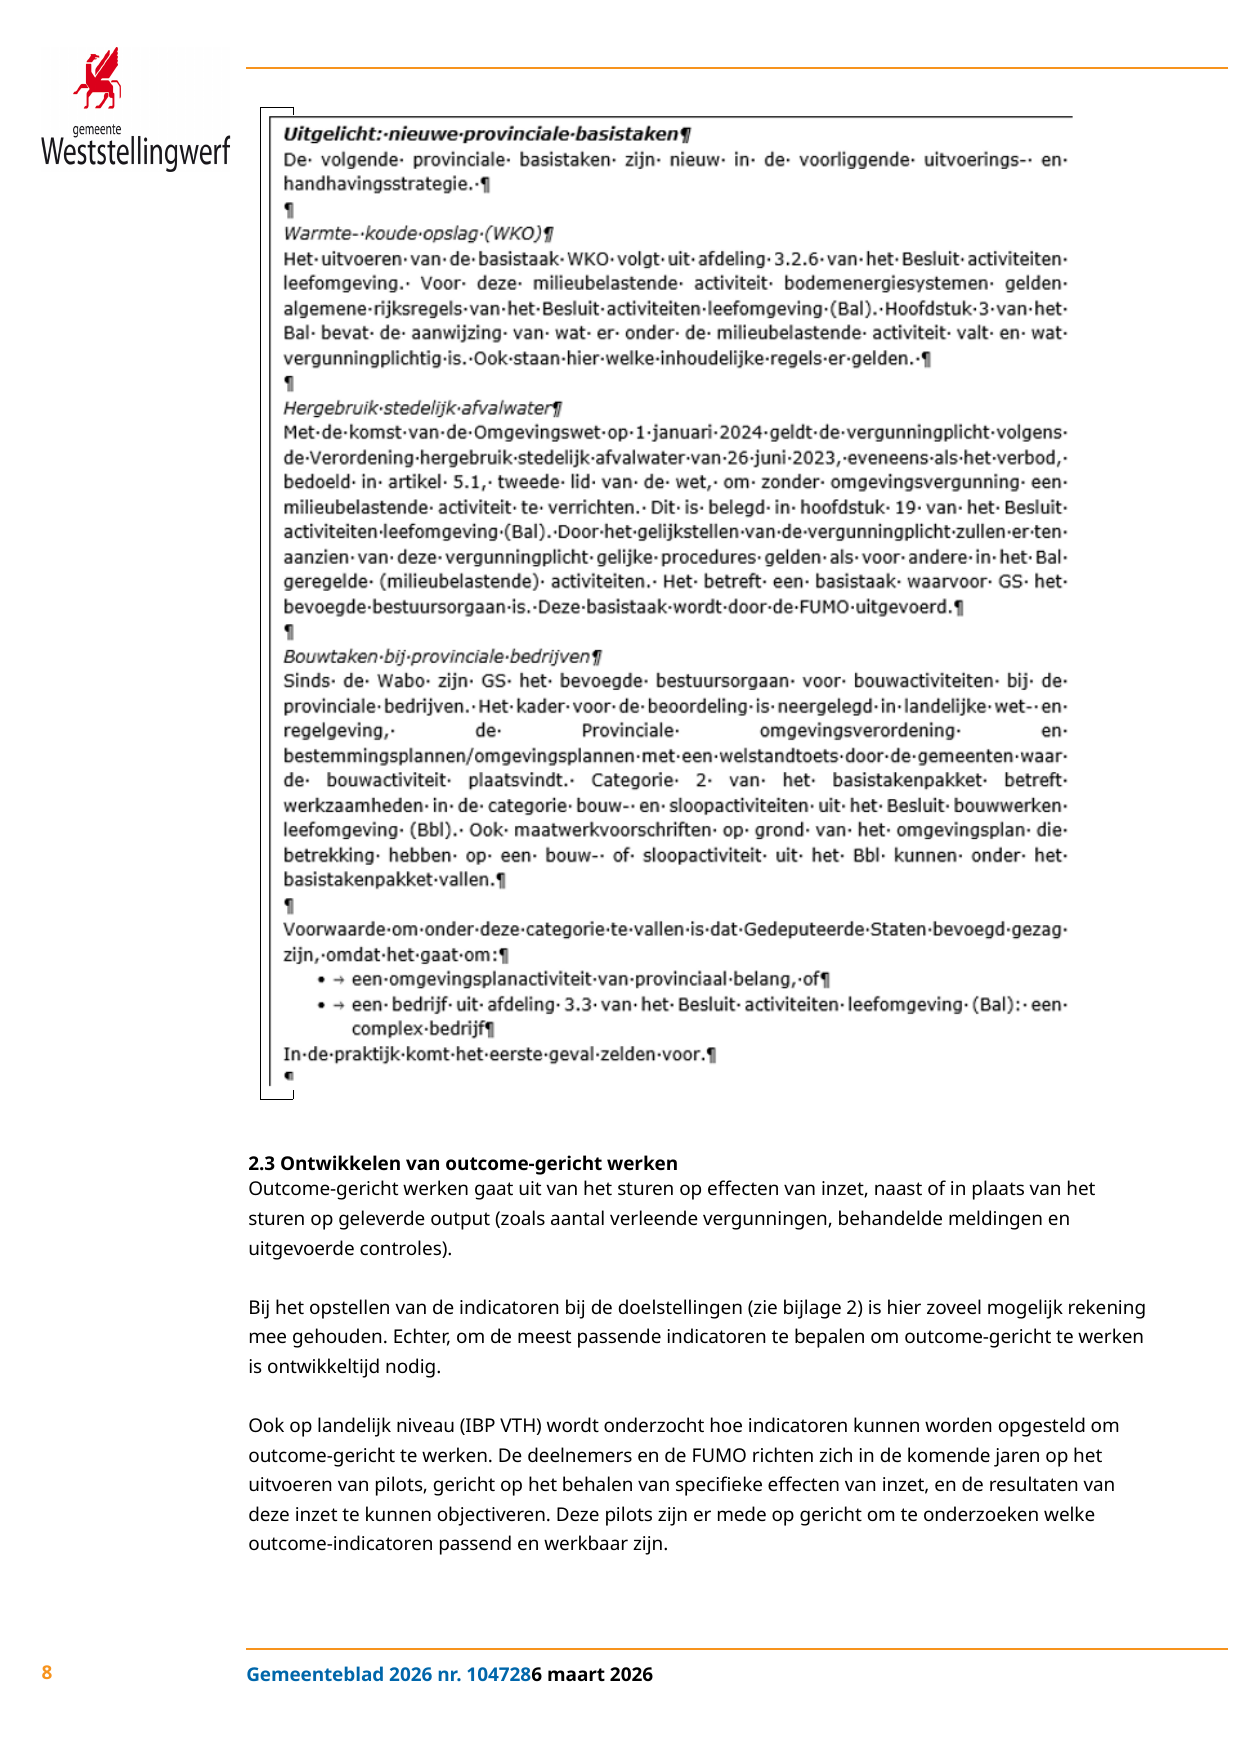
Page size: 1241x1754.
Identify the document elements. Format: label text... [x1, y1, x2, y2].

picture [41, 47, 231, 172]
picture [268, 115, 1096, 1090]
text Bij het opstellen van de indicatoren bij de doelstellingen (zie bijlage 2) is hier zoveel mogelijk rekening mee gehouden. Echter, om de meest passende indicatoren te bepalen om outcome-gericht te werken is ontwikkeltijd nodig. [248, 1294, 1152, 1379]
text 2.3 Ontwikkelen van outcome-gericht werken [248, 1150, 1152, 1176]
text Outcome-gericht werken gaat uit van het sturen op effecten van inzet, naast of in plaats van het sturen op geleverde output (zoals aantal verleende vergunningen, behandelde meldingen en uitgevoerde controles). [248, 1176, 1152, 1261]
text Ook op landelijk niveau (IBP VTH) wordt onderzocht hoe indicatoren kunnen worden opgesteld om outcome-gericht te werken. De deelnemers en de FUMO richten zich in de komende jaren op het uitvoeren van pilots, gericht op het behalen van specifieke effecten van inzet, en de resultaten van deze inzet te kunnen objectiveren. Deze pilots zijn er mede op gericht om te onderzoeken welke outcome-indicatoren passend en werkbaar zijn. [248, 1412, 1152, 1556]
